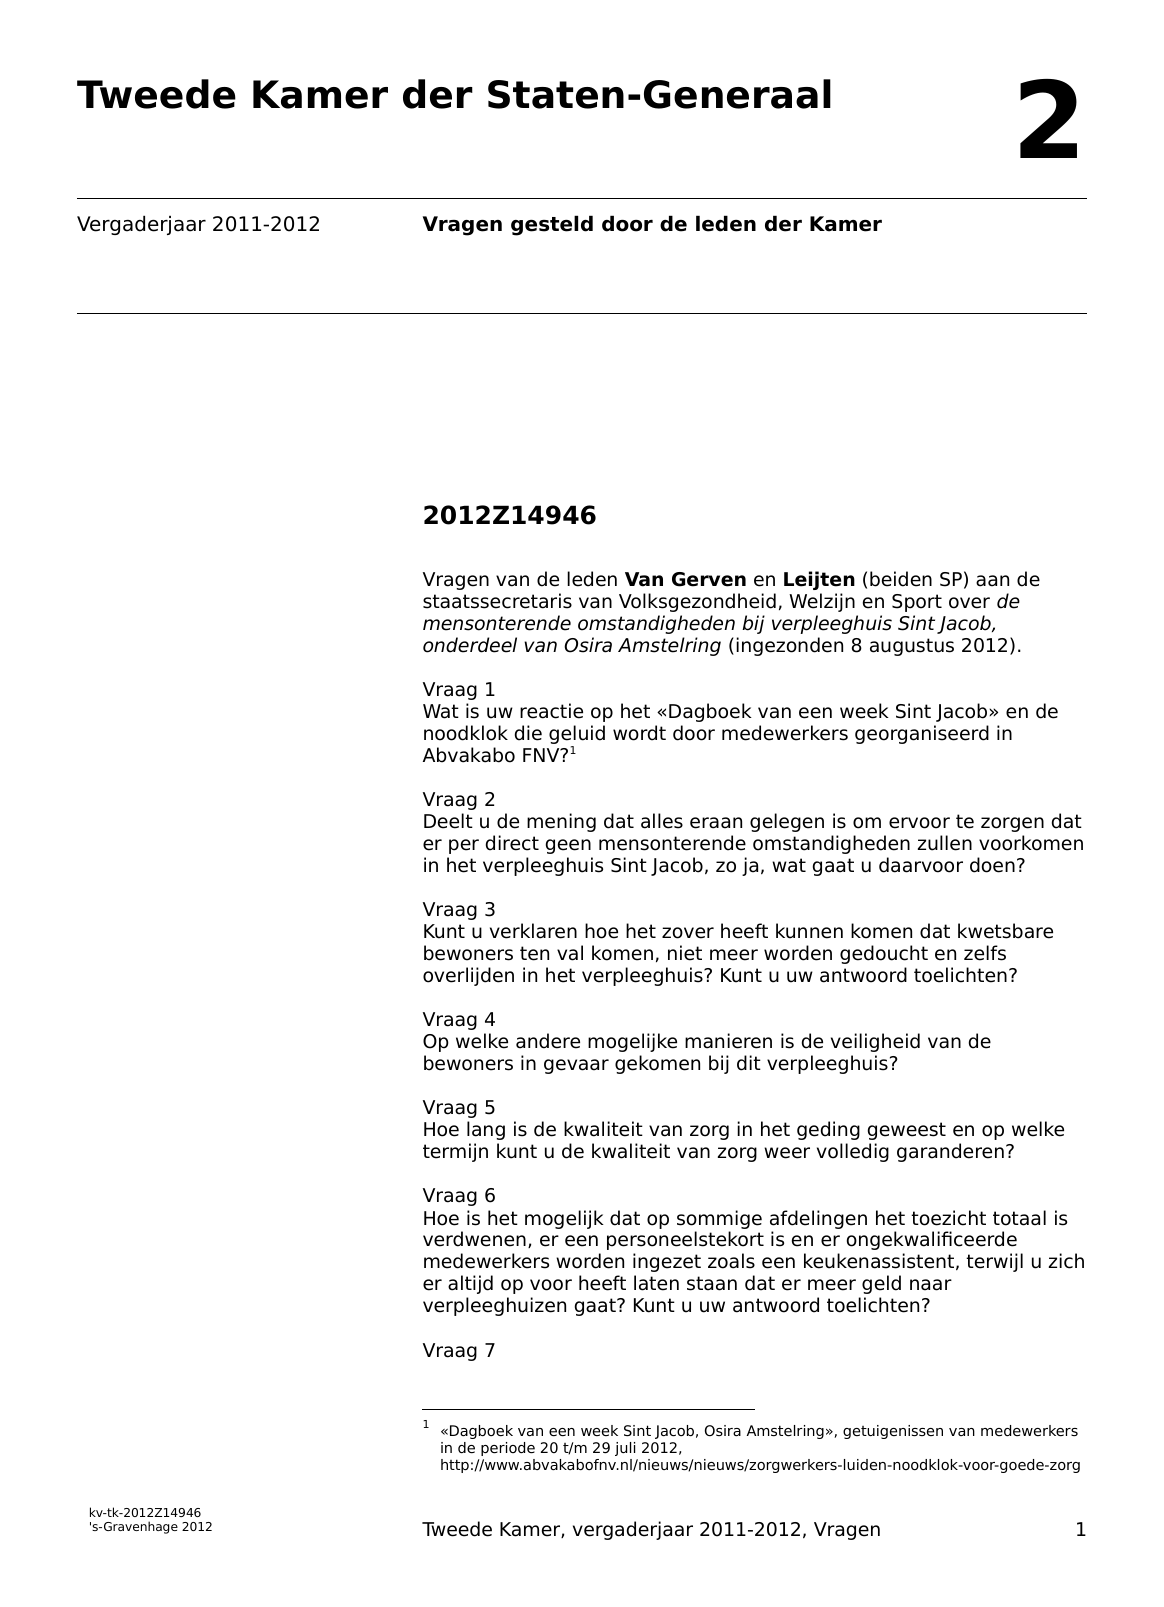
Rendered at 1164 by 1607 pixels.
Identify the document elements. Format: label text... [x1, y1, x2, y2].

text Hoe lang is de kwaliteit van zorg in het geding geweest en op welke termijn kunt u de kwaliteit van zorg weer volledig garanderen? [422, 1119, 1087, 1163]
text Vraag 5 [422, 1097, 1087, 1119]
table_cell Vergaderjaar 2011-2012 [77, 199, 422, 313]
text Vraag 4 [422, 1009, 1087, 1031]
text Vragen van de leden Van Gerven en Leijten (beiden SP) aan de staatssecretaris van Volksgezondheid, Welzijn en Sport over de mensonterende omstandigheden bij verpleeghuis Sint Jacob, onderdeel van Osira Amstelring (ingezonden 8 augustus 2012). [422, 569, 1087, 657]
text Vraag 7 [422, 1339, 1087, 1361]
table_header Tweede Kamer der Staten-Generaal [77, 59, 886, 198]
text Wat is uw reactie op het «Dagboek van een week Sint Jacob» en de noodklok die geluid wordt door medewerkers georganiseerd in Abvakabo FNV? [422, 701, 1087, 767]
text Vraag 3 [422, 899, 1087, 921]
text Hoe is het mogelijk dat op sommige afdelingen het toezicht totaal is verdwenen, er een personeelstekort is en er ongekwalificeerde medewerkers worden ingezet zoals een keukenassistent, terwijl u zich er altijd op voor heeft laten staan dat er meer geld naar verpleeghuizen gaat? Kunt u uw antwoord toelichten? [422, 1207, 1087, 1317]
table_cell Vragen gesteld door de leden der Kamer [422, 199, 1087, 313]
table_header 2 [886, 59, 1087, 198]
text kv-tk-2012Z14946 [88, 1506, 323, 1520]
text Vraag 6 [422, 1185, 1087, 1207]
text Deelt u de mening dat alles eraan gelegen is om ervoor te zorgen dat er per direct geen mensonterende omstandigheden zullen voorkomen in het verpleeghuis Sint Jacob, zo ja, wat gaat u daarvoor doen? [422, 811, 1087, 877]
text 2012Z14946 [422, 501, 1087, 531]
text «Dagboek van een week Sint Jacob, Osira Amstelring», getuigenissen van medewerkers in de periode 20 t/m 29 juli 2012, http://www.abvakabofnv.nl/nieuws/nieuws/zorgwerkers-luiden-noodklok-voor-goede-zorg [422, 1418, 1087, 1474]
text Op welke andere mogelijke manieren is de veiligheid van de bewoners in gevaar gekomen bij dit verpleeghuis? [422, 1031, 1087, 1075]
text Vraag 2 [422, 789, 1087, 811]
text Vraag 1 [422, 679, 1087, 701]
text 's-Gravenhage 2012 [88, 1520, 323, 1534]
text Kunt u verklaren hoe het zover heeft kunnen komen dat kwetsbare bewoners ten val komen, niet meer worden gedoucht en zelfs overlijden in het verpleeghuis? Kunt u uw antwoord toelichten? [422, 921, 1087, 987]
